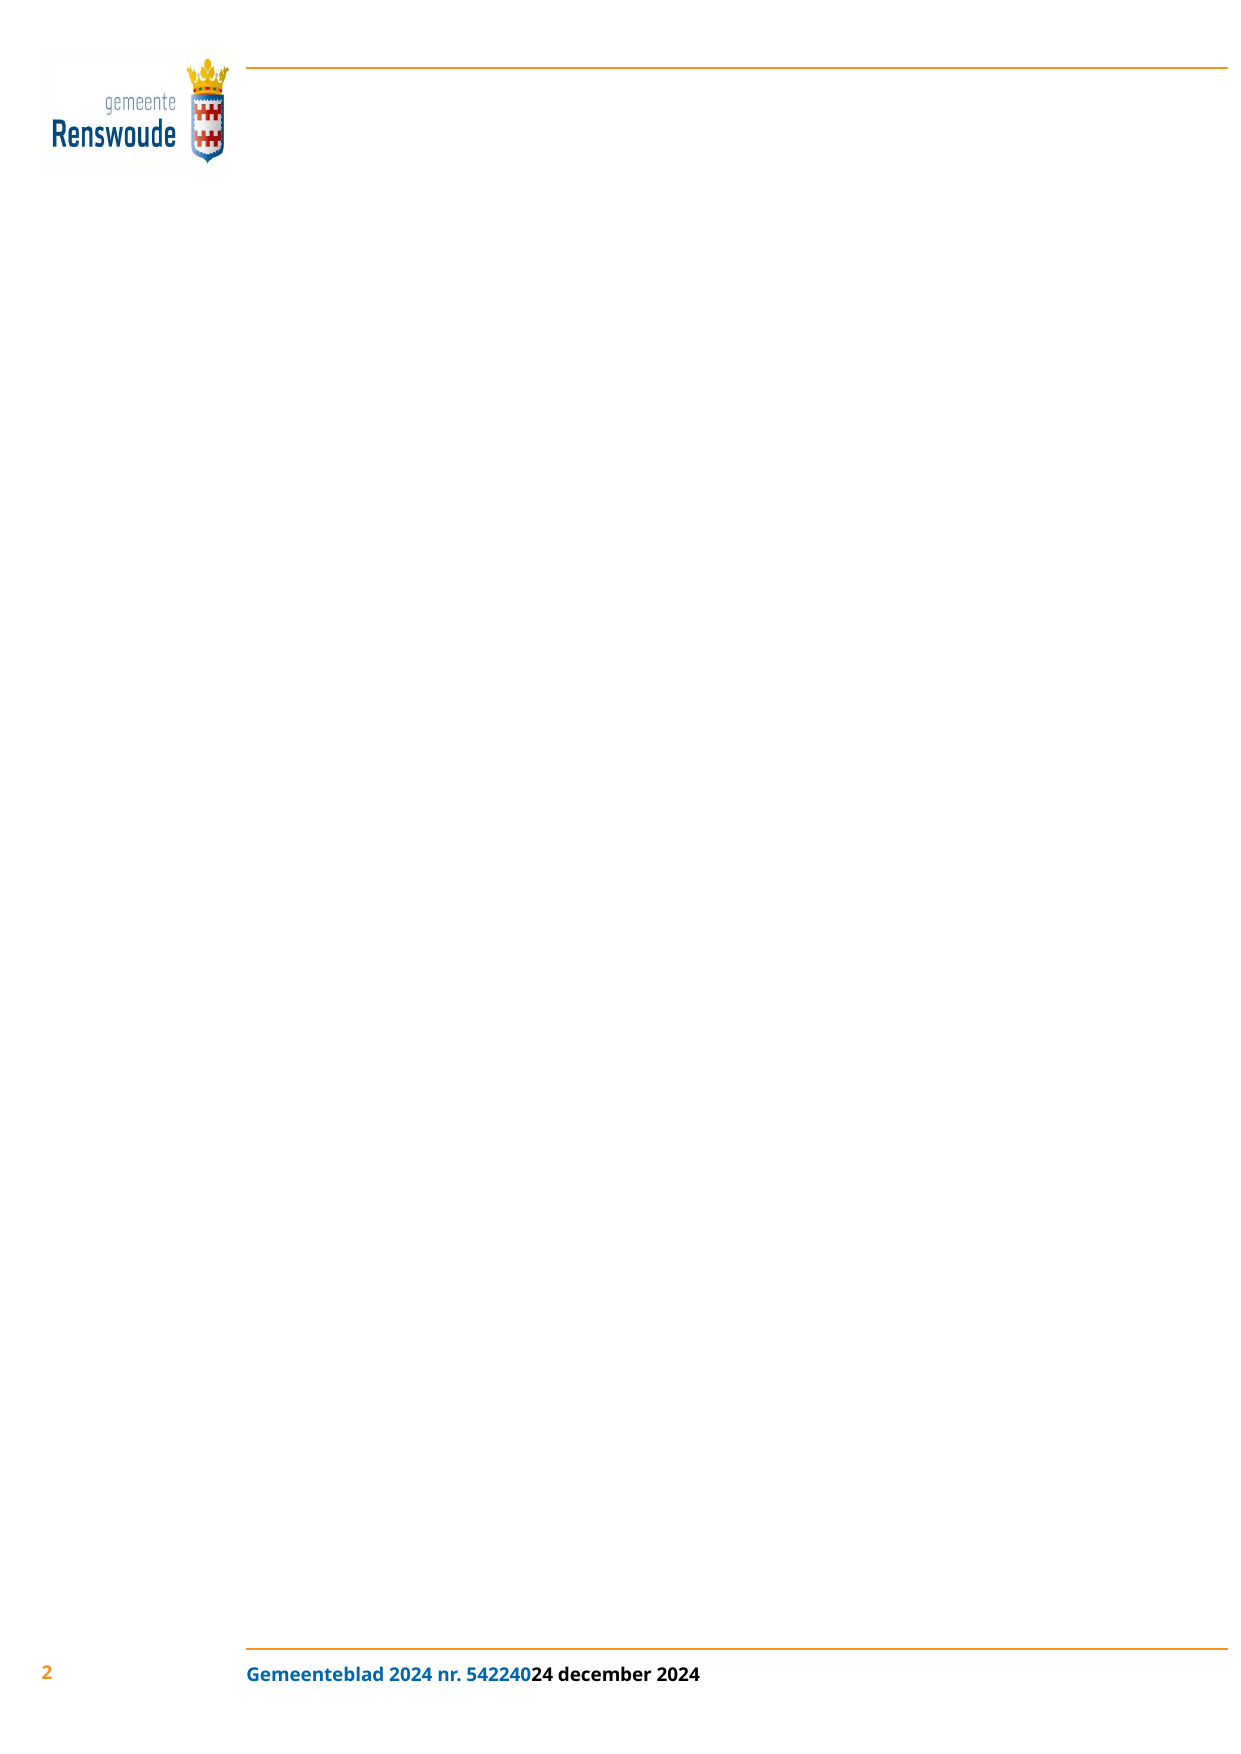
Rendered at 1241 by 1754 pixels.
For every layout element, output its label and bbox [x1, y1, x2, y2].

picture [41, 47, 231, 172]
